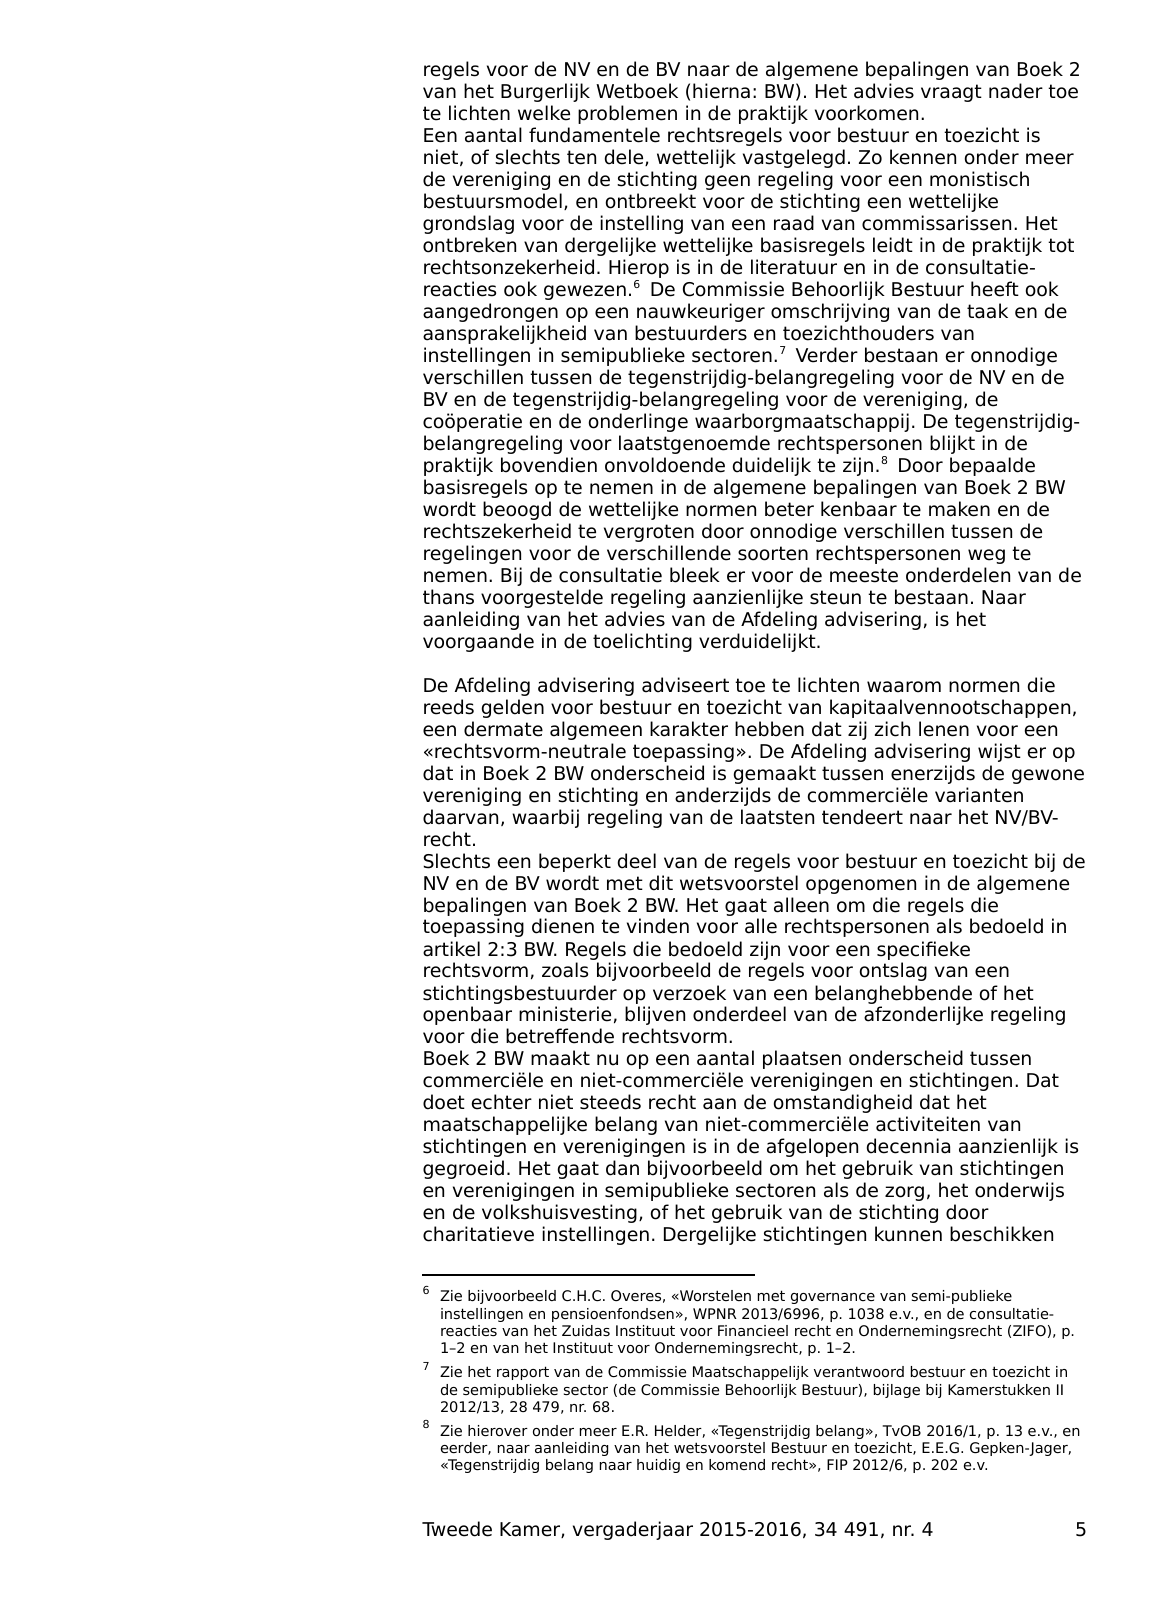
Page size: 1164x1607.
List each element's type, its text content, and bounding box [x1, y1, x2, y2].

text De Afdeling advisering adviseert toe te lichten waarom normen die reeds gelden voor bestuur en toezicht van kapitaalvennootschappen, een dermate algemeen karakter hebben dat zij zich lenen voor een «rechtsvorm-neutrale toepassing». De Afdeling advisering wijst er op dat in Boek 2 BW onderscheid is gemaakt tussen enerzijds de gewone vereniging en stichting en anderzijds de commerciële varianten daarvan, waarbij regeling van de laatsten tendeert naar het NV/BV-recht. [422, 675, 1087, 851]
text regels voor de NV en de BV naar de algemene bepalingen van Boek 2 van het Burgerlijk Wetboek (hierna: BW). Het advies vraagt nader toe te lichten welke problemen in de praktijk voorkomen. [422, 59, 1087, 125]
text Een aantal fundamentele rechtsregels voor bestuur en toezicht is niet, of slechts ten dele, wettelijk vastgelegd. Zo kennen onder meer de vereniging en de stichting geen regeling voor een monistisch bestuursmodel, en ontbreekt voor de stichting een wettelijke grondslag voor de instelling van een raad van commissarissen. Het ontbreken van dergelijke wettelijke basisregels leidt in de praktijk tot rechtsonzekerheid. Hierop is in de literatuur en in de consultatie-reacties ook gewezen. De Commissie Behoorlijk Bestuur heeft ook aangedrongen op een nauwkeuriger omschrijving van de taak en de aansprakelijkheid van bestuurders en toezichthouders van instellingen in semipublieke sectoren. Verder bestaan er onnodige verschillen tussen de tegenstrijdig-belangregeling voor de NV en de BV en de tegenstrijdig-belangregeling voor de vereniging, de coöperatie en de onderlinge waarborgmaatschappij. De tegenstrijdig-belangregeling voor laatstgenoemde rechtspersonen blijkt in de praktijk bovendien onvoldoende duidelijk te zijn. Door bepaalde basisregels op te nemen in de algemene bepalingen van Boek 2 BW wordt beoogd de wettelijke normen beter kenbaar te maken en de rechtszekerheid te vergroten door onnodige verschillen tussen de regelingen voor de verschillende soorten rechtspersonen weg te nemen. Bij de consultatie bleek er voor de meeste onderdelen van de thans voorgestelde regeling aanzienlijke steun te bestaan. Naar aanleiding van het advies van de Afdeling advisering, is het voorgaande in de toelichting verduidelijkt. [422, 125, 1087, 652]
text Slechts een beperkt deel van de regels voor bestuur en toezicht bij de NV en de BV wordt met dit wetsvoorstel opgenomen in de algemene bepalingen van Boek 2 BW. Het gaat alleen om die regels die toepassing dienen te vinden voor alle rechtspersonen als bedoeld in artikel 2:3 BW. Regels die bedoeld zijn voor een specifieke rechtsvorm, zoals bijvoorbeeld de regels voor ontslag van een stichtingsbestuurder op verzoek van een belanghebbende of het openbaar ministerie, blijven onderdeel van de afzonderlijke regeling voor die betreffende rechtsvorm. [422, 851, 1087, 1048]
text Boek 2 BW maakt nu op een aantal plaatsen onderscheid tussen commerciële en niet-commerciële verenigingen en stichtingen. Dat doet echter niet steeds recht aan de omstandigheid dat het maatschappelijke belang van niet-commerciële activiteiten van stichtingen en verenigingen is in de afgelopen decennia aanzienlijk is gegroeid. Het gaat dan bijvoorbeeld om het gebruik van stichtingen en verenigingen in semipublieke sectoren als de zorg, het onderwijs en de volkshuisvesting, of het gebruik van de stichting door charitatieve instellingen. Dergelijke stichtingen kunnen beschikken [422, 1048, 1087, 1246]
text Zie het rapport van de Commissie Maatschappelijk verantwoord bestuur en toezicht in de semipublieke sector (de Commissie Behoorlijk Bestuur), bijlage bij Kamerstukken II 2012/13, 28 479, nr. 68. [422, 1360, 1087, 1416]
text Zie hierover onder meer E.R. Helder, «Tegenstrijdig belang», TvOB 2016/1, p. 13 e.v., en eerder, naar aanleiding van het wetsvoorstel Bestuur en toezicht, E.E.G. Gepken-Jager, «Tegenstrijdig belang naar huidig en komend recht», FIP 2012/6, p. 202 e.v. [422, 1418, 1087, 1474]
text Zie bijvoorbeeld C.H.C. Overes, «Worstelen met governance van semi-publieke instellingen en pensioenfondsen», WPNR 2013/6996, p. 1038 e.v., en de consultatie-reacties van het Zuidas Instituut voor Financieel recht en Ondernemingsrecht (ZIFO), p. 1–2 en van het Instituut voor Ondernemingsrecht, p. 1–2. [422, 1284, 1087, 1357]
